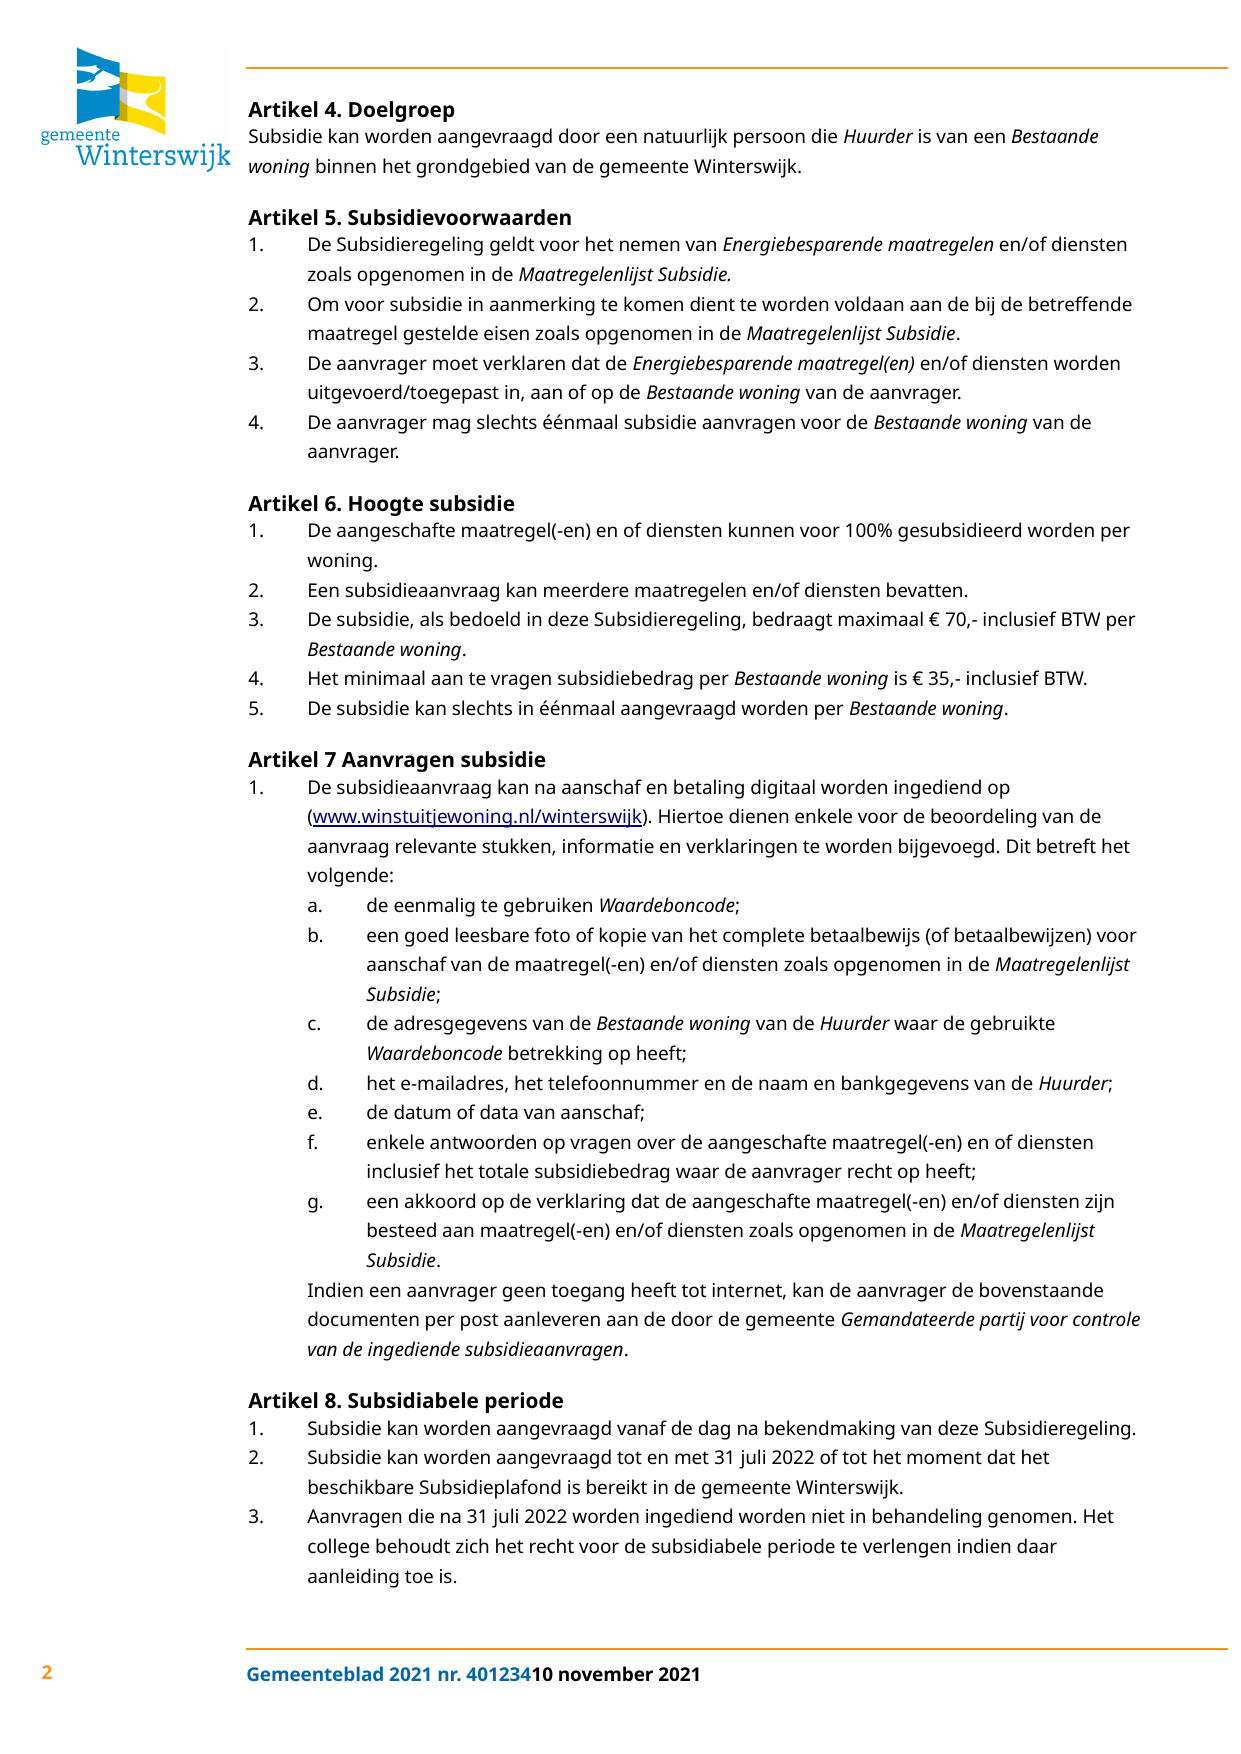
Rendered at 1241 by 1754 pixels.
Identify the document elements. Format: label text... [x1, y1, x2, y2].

picture [225, 153, 231, 162]
text Artikel 8. Subsidiabele periode [248, 1386, 1152, 1415]
list de adresgegevens van de Bestaande woning van de Huurder waar de gebruikte Waardeboncode betrekking op heeft; [307, 1011, 1152, 1066]
list De subsidieaanvraag kan na aanschaf en betaling digitaal worden ingediend op (www.winstuitjewoning.nl/winterswijk). Hiertoe dienen enkele voor de beoordeling van de aanvraag relevante stukken, informatie en verklaringen te worden bijgevoegd. Dit betreft het volgende: [248, 774, 1152, 888]
text Artikel 5. Subsidievoorwaarden [248, 203, 1152, 232]
list Om voor subsidie in aanmerking te komen dient te worden voldaan aan de bij de betreffende maatregel gestelde eisen zoals opgenomen in de Maatregelenlijst Subsidie. [248, 291, 1152, 346]
text Subsidie kan worden aangevraagd door een natuurlijk persoon die Huurder is van een Bestaande woning binnen het grondgebied van de gemeente Winterswijk. [248, 123, 1152, 178]
text Artikel 6. Hoogte subsidie [248, 489, 1152, 518]
list Aanvragen die na 31 juli 2022 worden ingediend worden niet in behandeling genomen. Het college behoudt zich het recht voor de subsidiabele periode te verlengen indien daar aanleiding toe is. [248, 1504, 1152, 1588]
list Subsidie kan worden aangevraagd vanaf de dag na bekendmaking van deze Subsidieregeling. [248, 1415, 1152, 1441]
list De aangeschafte maatregel(-en) en of diensten kunnen voor 100% gesubsidieerd worden per woning. [248, 518, 1152, 573]
list De subsidie, als bedoeld in deze Subsidieregeling, bedraagt maximaal € 70,- inclusief BTW per Bestaande woning. [248, 606, 1152, 662]
list enkele antwoorden op vragen over de aangeschafte maatregel(-en) en of diensten inclusief het totale subsidiebedrag waar de aanvrager recht op heeft; [307, 1129, 1152, 1184]
list De Subsidieregeling geldt voor het nemen van Energiebesparende maatregelen en/of diensten zoals opgenomen in de Maatregelenlijst Subsidie. [248, 232, 1152, 287]
list De aanvrager mag slechts éénmaal subsidie aanvragen voor de Bestaande woning van de aanvrager. [248, 409, 1152, 464]
list de datum of data van aanschaf; [307, 1099, 1152, 1125]
text Artikel 4. Doelgroep [248, 95, 1152, 123]
text Artikel 7 Aanvragen subsidie [248, 746, 1152, 774]
list Indien een aanvrager geen toegang heeft tot internet, kan de aanvrager de bovenstaande documenten per post aanleveren aan de door de gemeente Gemandateerde partij voor controle van de ingediende subsidieaanvragen. [248, 1277, 1152, 1362]
list De subsidie kan slechts in éénmaal aangevraagd worden per Bestaande woning. [248, 695, 1152, 721]
list Het minimaal aan te vragen subsidiebedrag per Bestaande woning is € 35,- inclusief BTW. [248, 666, 1152, 691]
list Subsidie kan worden aangevraagd tot en met 31 juli 2022 of tot het moment dat het beschikbare Subsidieplafond is bereikt in de gemeente Winterswijk. [248, 1444, 1152, 1500]
list De aanvrager moet verklaren dat de Energiebesparende maatregel(en) en/of diensten worden uitgevoerd/toegepast in, aan of op de Bestaande woning van de aanvrager. [248, 350, 1152, 405]
list een akkoord op de verklaring dat de aangeschafte maatregel(-en) en/of diensten zijn besteed aan maatregel(-en) en/of diensten zoals opgenomen in de Maatregelenlijst Subsidie. [307, 1188, 1152, 1273]
picture [41, 47, 231, 172]
list het e-mailadres, het telefoonnummer en de naam en bankgegevens van de Huurder; [307, 1070, 1152, 1096]
list de eenmalig te gebruiken Waardeboncode; [307, 892, 1152, 918]
list een goed leesbare foto of kopie van het complete betaalbewijs (of betaalbewijzen) voor aanschaf van de maatregel(-en) en/of diensten zoals opgenomen in de Maatregelenlijst Subsidie; [307, 922, 1152, 1007]
list Een subsidieaanvraag kan meerdere maatregelen en/of diensten bevatten. [248, 577, 1152, 602]
